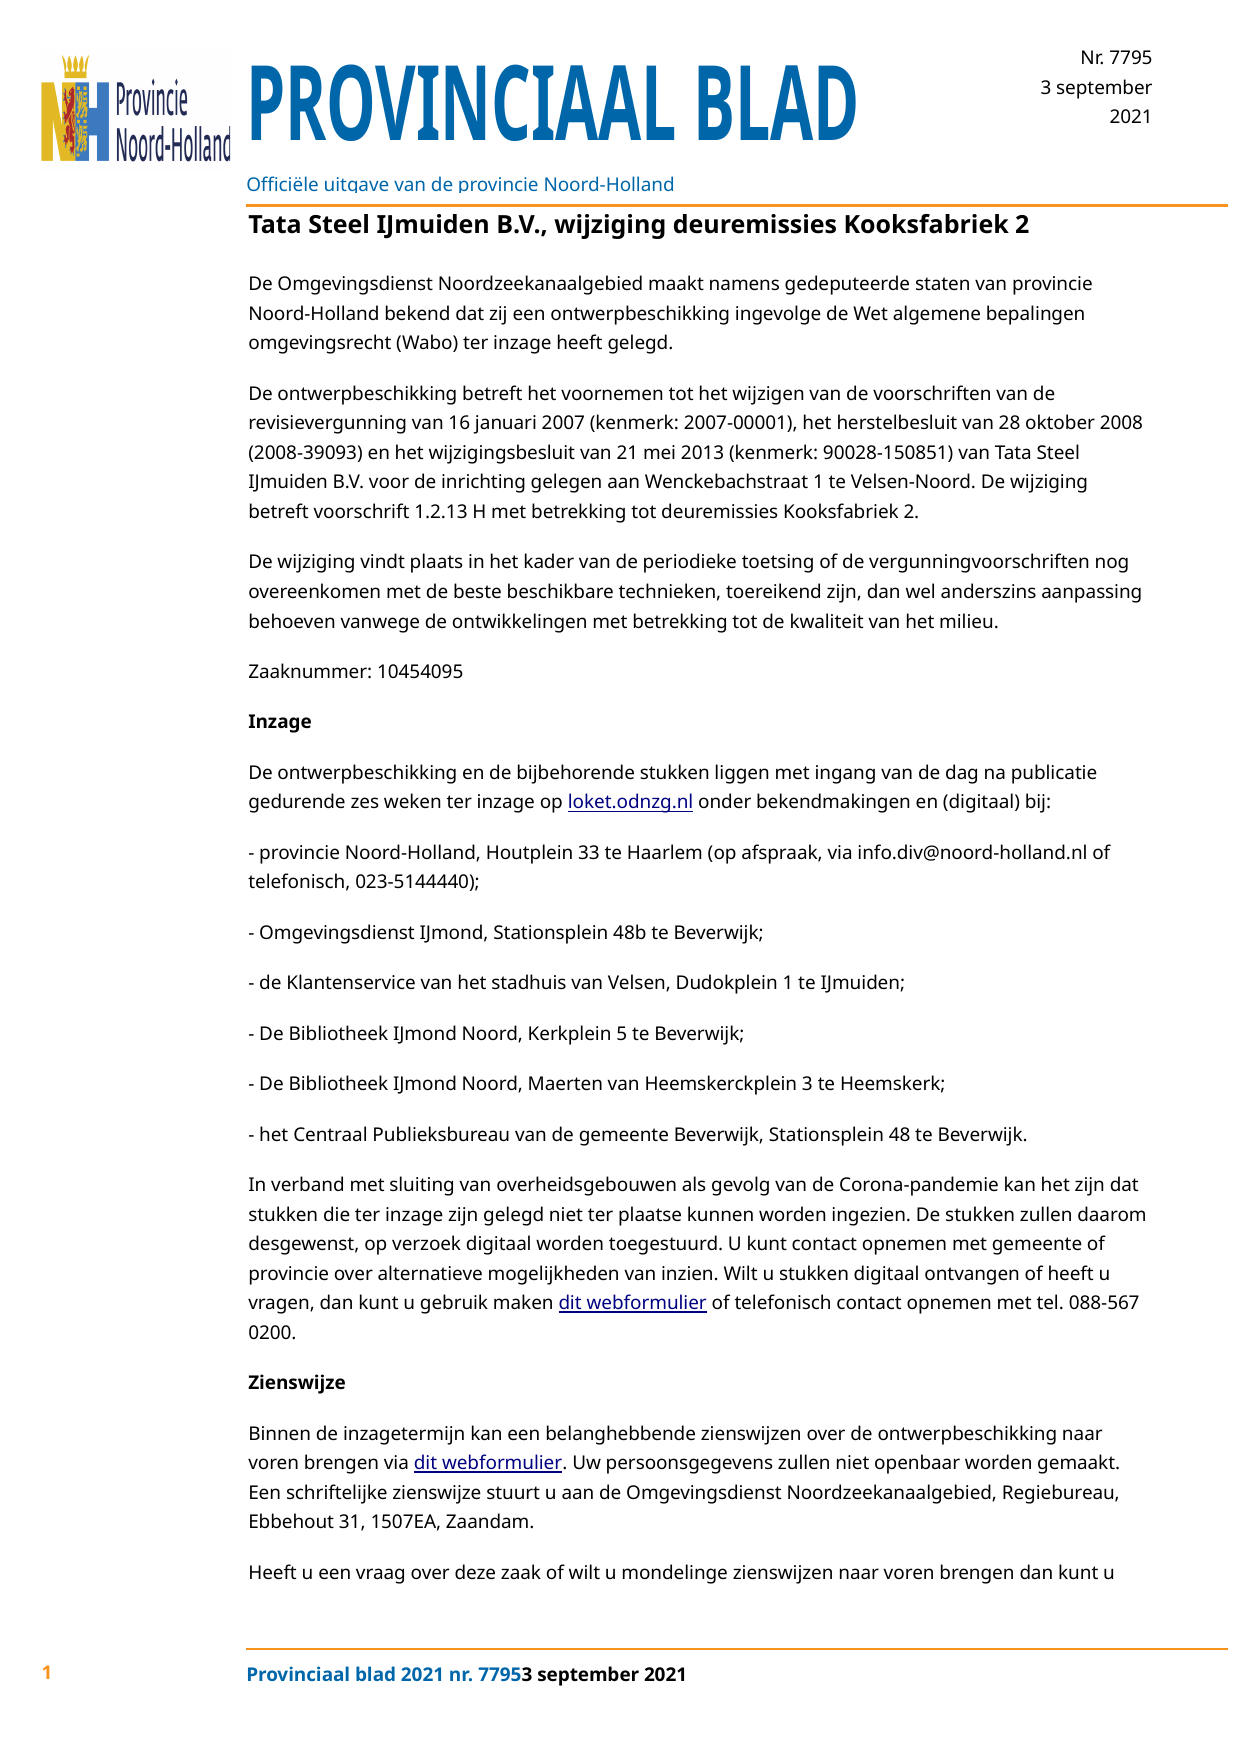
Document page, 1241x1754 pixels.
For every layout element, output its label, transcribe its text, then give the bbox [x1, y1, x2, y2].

text - de Klantenservice van het stadhuis van Velsen, Dudokplein 1 te IJmuiden; [248, 969, 1152, 995]
text De Omgevingsdienst Noordzeekanaalgebied maakt namens gedeputeerde staten van provincie Noord-Holland bekend dat zij een ontwerpbeschikking ingevolge de Wet algemene bepalingen omgevingsrecht (Wabo) ter inzage heeft gelegd. [248, 270, 1152, 355]
text Zaaknummer: 10454095 [248, 658, 1152, 684]
text - provincie Noord-Holland, Houtplein 33 te Haarlem (op afspraak, via info.div@noord-holland.nl of telefonisch, 023-5144440); [248, 839, 1152, 894]
text Tata Steel IJmuiden B.V., wijziging deuremissies Kooksfabriek 2 [248, 207, 1152, 241]
text De ontwerpbeschikking en de bijbehorende stukken liggen met ingang van de dag na publicatie gedurende zes weken ter inzage op loket.odnzg.nl onder bekendmakingen en (digitaal) bij: [248, 759, 1152, 814]
text - De Bibliotheek IJmond Noord, Kerkplein 5 te Beverwijk; [248, 1020, 1152, 1046]
text De ontwerpbeschikking betreft het voornemen tot het wijzigen van de voorschriften van de revisievergunning van 16 januari 2007 (kenmerk: 2007-00001), het herstelbesluit van 28 oktober 2008 (2008-39093) en het wijzigingsbesluit van 21 mei 2013 (kenmerk: 90028-150851) van Tata Steel IJmuiden B.V. voor de inrichting gelegen aan Wenckebachstraat 1 te Velsen-Noord. De wijziging betreft voorschrift 1.2.13 H met betrekking tot deuremissies Kooksfabriek 2. [248, 380, 1152, 524]
text - het Centraal Publieksbureau van de gemeente Beverwijk, Stationsplein 48 te Beverwijk. [248, 1121, 1152, 1146]
text - De Bibliotheek IJmond Noord, Maerten van Heemskerckplein 3 te Heemskerk; [248, 1070, 1152, 1096]
text De wijziging vindt plaats in het kader van de periodieke toetsing of de vergunningvoorschriften nog overeenkomen met de beste beschikbare technieken, toereikend zijn, dan wel anderszins aanpassing behoeven vanwege de ontwikkelingen met betrekking tot de kwaliteit van het milieu. [248, 549, 1152, 633]
text In verband met sluiting van overheidsgebouwen als gevolg van de Corona-pandemie kan het zijn dat stukken die ter inzage zijn gelegd niet ter plaatse kunnen worden ingezien. De stukken zullen daarom desgewenst, op verzoek digitaal worden toegestuurd. U kunt contact opnemen met gemeente of provincie over alternatieve mogelijkheden van inzien. Wilt u stukken digitaal ontvangen of heeft u vragen, dan kunt u gebruik maken dit webformulier of telefonisch contact opnemen met tel. 088-567 0200. [248, 1171, 1152, 1345]
text - Omgevingsdienst IJmond, Stationsplein 48b te Beverwijk; [248, 919, 1152, 945]
text Heeft u een vraag over deze zaak of wilt u mondelinge zienswijzen naar voren brengen dan kunt u [248, 1559, 1152, 1585]
text Zienswijze [248, 1369, 1152, 1395]
text Binnen de inzagetermijn kan een belanghebbende zienswijzen over de ontwerpbeschikking naar voren brengen via dit webformulier. Uw persoonsgegevens zullen niet openbaar worden gemaakt. Een schriftelijke zienswijze stuurt u aan de Omgevingsdienst Noordzeekanaalgebied, Regiebureau, Ebbehout 31, 1507EA, Zaandam. [248, 1420, 1152, 1534]
picture [41, 47, 231, 172]
text Inzage [248, 709, 1152, 734]
